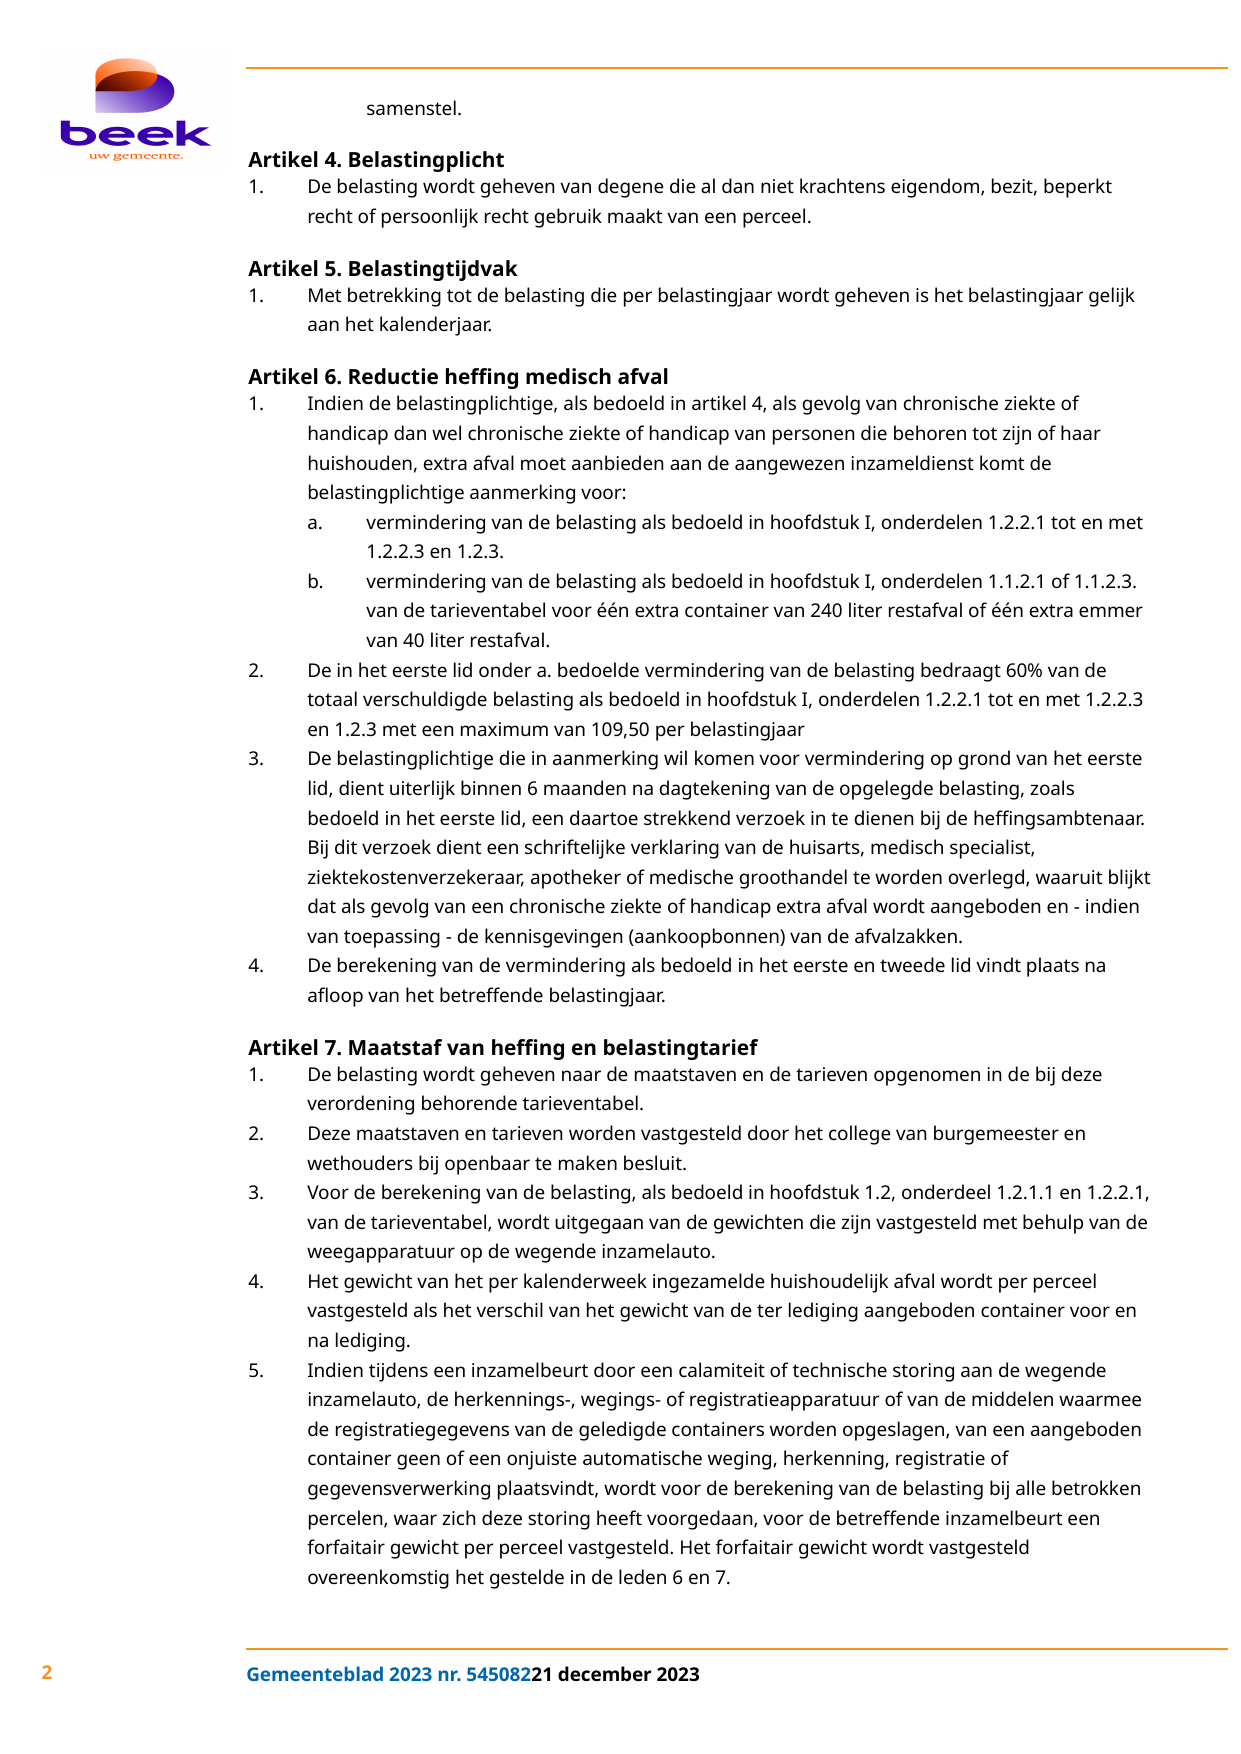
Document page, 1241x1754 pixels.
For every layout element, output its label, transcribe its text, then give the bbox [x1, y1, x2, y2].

list vermindering van de belasting als bedoeld in hoofdstuk I, onderdelen 1.2.2.1 tot en met 1.2.2.3 en 1.2.3. [307, 509, 1152, 564]
list De belastingplichtige die in aanmerking wil komen voor vermindering op grond van het eerste lid, dient uiterlijk binnen 6 maanden na dagtekening van de opgelegde belasting, zoals bedoeld in het eerste lid, een daartoe strekkend verzoek in te dienen bij de heffingsambtenaar. Bij dit verzoek dient een schriftelijke verklaring van de huisarts, medisch specialist, ziektekostenverzekeraar, apotheker of medische groothandel te worden overlegd, waaruit blijkt dat als gevolg van een chronische ziekte of handicap extra afval wordt aangeboden en - indien van toepassing - de kennisgevingen (aankoopbonnen) van de afvalzakken. [248, 746, 1152, 949]
list De belasting wordt geheven van degene die al dan niet krachtens eigendom, bezit, beperkt recht of persoonlijk recht gebruik maakt van een perceel. [248, 174, 1152, 229]
list Deze maatstaven en tarieven worden vastgesteld door het college van burgemeester en wethouders bij openbaar te maken besluit. [248, 1120, 1152, 1176]
picture [41, 47, 231, 172]
list Indien de belastingplichtige, als bedoeld in artikel 4, als gevolg van chronische ziekte of handicap dan wel chronische ziekte of handicap van personen die behoren tot zijn of haar huishouden, extra afval moet aanbieden aan de aangewezen inzameldienst komt de belastingplichtige aanmerking voor: [248, 391, 1152, 505]
text Artikel 4. Belastingplicht [248, 145, 1152, 174]
list Met betrekking tot de belasting die per belastingjaar wordt geheven is het belastingjaar gelijk aan het kalenderjaar. [248, 282, 1152, 337]
list De belasting wordt geheven naar de maatstaven en de tarieven opgenomen in de bij deze verordening behorende tarieventabel. [248, 1061, 1152, 1116]
list Voor de berekening van de belasting, als bedoeld in hoofdstuk 1.2, onderdeel 1.2.1.1 en 1.2.2.1, van de tarieventabel, wordt uitgegaan van de gewichten die zijn vastgesteld met behulp van de weegapparatuur op de wegende inzamelauto. [248, 1179, 1152, 1264]
list De in het eerste lid onder a. bedoelde vermindering van de belasting bedraagt 60% van de totaal verschuldigde belasting als bedoeld in hoofdstuk I, onderdelen 1.2.2.1 tot en met 1.2.2.3 en 1.2.3 met een maximum van 109,50 per belastingjaar [248, 657, 1152, 742]
text Artikel 7. Maatstaf van heffing en belastingtarief [248, 1033, 1152, 1061]
list Indien tijdens een inzamelbeurt door een calamiteit of technische storing aan de wegende inzamelauto, de herkennings-, wegings- of registratieapparatuur of van de middelen waarmee de registratiegegevens van de geledigde containers worden opgeslagen, van een aangeboden container geen of een onjuiste automatische weging, herkenning, registratie of gegevensverwerking plaatsvindt, wordt voor de berekening van de belasting bij alle betrokken percelen, waar zich deze storing heeft voorgedaan, voor de betreffende inzamelbeurt een forfaitair gewicht per perceel vastgesteld. Het forfaitair gewicht wordt vastgesteld overeenkomstig het gestelde in de leden 6 en 7. [248, 1357, 1152, 1590]
list samenstel. [307, 95, 1152, 121]
list De berekening van de vermindering als bedoeld in het eerste en tweede lid vindt plaats na afloop van het betreffende belastingjaar. [248, 953, 1152, 1008]
list vermindering van de belasting als bedoeld in hoofdstuk I, onderdelen 1.1.2.1 of 1.1.2.3. van de tarieventabel voor één extra container van 240 liter restafval of één extra emmer van 40 liter restafval. [307, 568, 1152, 653]
text Artikel 6. Reductie heffing medisch afval [248, 362, 1152, 391]
list Het gewicht van het per kalenderweek ingezamelde huishoudelijk afval wordt per perceel vastgesteld als het verschil van het gewicht van de ter lediging aangeboden container voor en na lediging. [248, 1268, 1152, 1353]
text Artikel 5. Belastingtijdvak [248, 254, 1152, 282]
